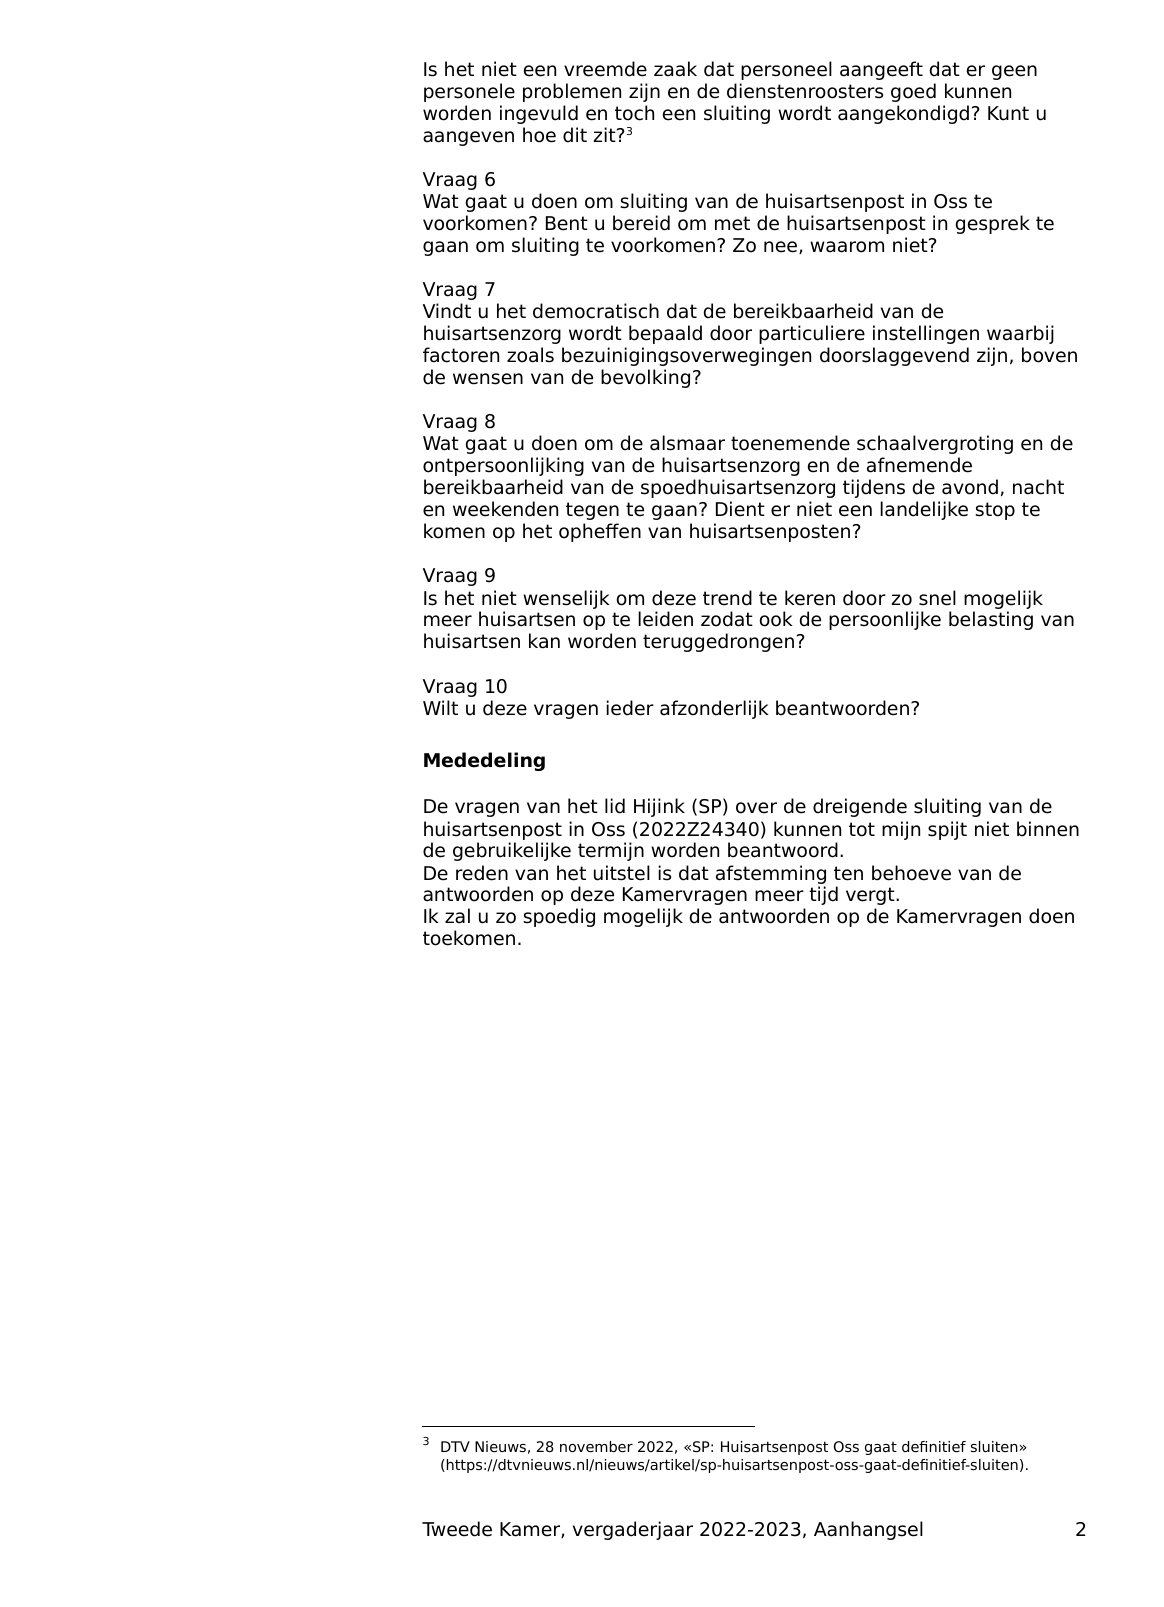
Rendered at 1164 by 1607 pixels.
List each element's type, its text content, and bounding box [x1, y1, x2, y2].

text De reden van het uitstel is dat afstemming ten behoeve van de antwoorden op deze Kamervragen meer tijd vergt. [422, 862, 1087, 906]
text Vraag 7 [422, 279, 1087, 301]
text Wilt u deze vragen ieder afzonderlijk beantwoorden? [422, 697, 1087, 719]
text Vraag 9 [422, 565, 1087, 587]
text Is het niet een vreemde zaak dat personeel aangeeft dat er geen personele problemen zijn en de dienstenroosters goed kunnen worden ingevuld en toch een sluiting wordt aangekondigd? Kunt u aangeven hoe dit zit? [422, 59, 1087, 147]
text Wat gaat u doen om sluiting van de huisartsenpost in Oss te voorkomen? Bent u bereid om met de huisartsenpost in gesprek te gaan om sluiting te voorkomen? Zo nee, waarom niet? [422, 191, 1087, 257]
text Is het niet wenselijk om deze trend te keren door zo snel mogelijk meer huisartsen op te leiden zodat ook de persoonlijke belasting van huisartsen kan worden teruggedrongen? [422, 587, 1087, 653]
text DTV Nieuws, 28 november 2022, «SP: Huisartsenpost Oss gaat definitief sluiten» (https://dtvnieuws.nl/nieuws/artikel/sp-huisartsenpost-oss-gaat-definitief-sluiten). [422, 1435, 1087, 1474]
subtitle Mededeling [422, 749, 1087, 771]
text Wat gaat u doen om de alsmaar toenemende schaalvergroting en de ontpersoonlijking van de huisartsenzorg en de afnemende bereikbaarheid van de spoedhuisartsenzorg tijdens de avond, nacht en weekenden tegen te gaan? Dient er niet een landelijke stop te komen op het opheffen van huisartsenposten? [422, 433, 1087, 543]
text De vragen van het lid Hijink (SP) over de dreigende sluiting van de huisartsenpost in Oss (2022Z24340) kunnen tot mijn spijt niet binnen de gebruikelijke termijn worden beantwoord. [422, 796, 1087, 862]
text Vraag 8 [422, 411, 1087, 433]
text Ik zal u zo spoedig mogelijk de antwoorden op de Kamervragen doen toekomen. [422, 906, 1087, 950]
text Vraag 10 [422, 676, 1087, 697]
text Vraag 6 [422, 169, 1087, 191]
text Vindt u het democratisch dat de bereikbaarheid van de huisartsenzorg wordt bepaald door particuliere instellingen waarbij factoren zoals bezuinigingsoverwegingen doorslaggevend zijn, boven de wensen van de bevolking? [422, 301, 1087, 389]
